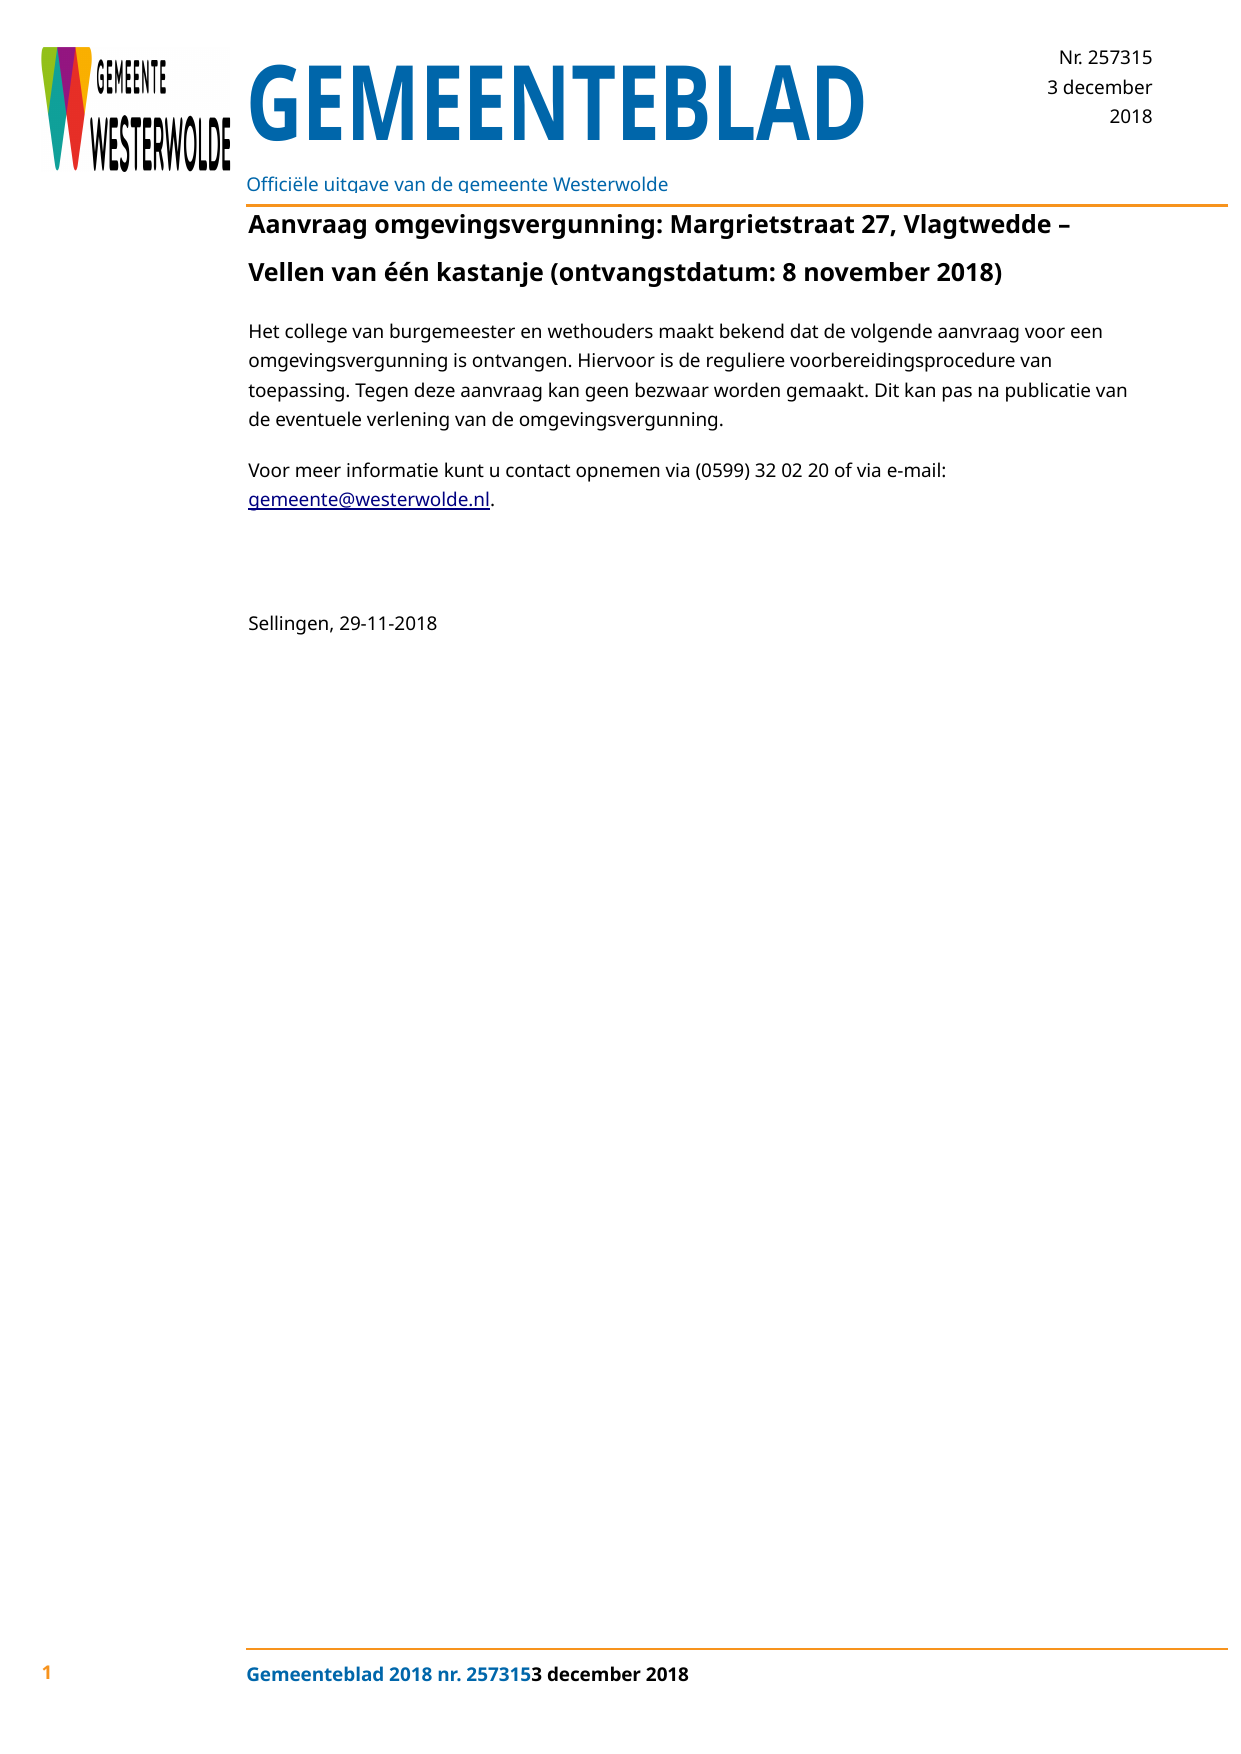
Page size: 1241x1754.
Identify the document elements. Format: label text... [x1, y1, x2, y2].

text Het college van burgemeester en wethouders maakt bekend dat de volgende aanvraag voor een omgevingsvergunning is ontvangen. Hiervoor is de reguliere voorbereidingsprocedure van toepassing. Tegen deze aanvraag kan geen bezwaar worden gemaakt. Dit kan pas na publicatie van de eventuele verlening van de omgevingsvergunning. [248, 318, 1152, 432]
picture [41, 47, 231, 172]
text Aanvraag omgevingsvergunning: Margrietstraat 27, Vlagtwedde – Vellen van één kastanje (ontvangstdatum: 8 november 2018) [248, 207, 1152, 288]
text Voor meer informatie kunt u contact opnemen via (0599) 32 02 20 of via e-mail: gemeente@westerwolde.nl. [248, 457, 1152, 512]
text Sellingen, 29-11-2018 [248, 611, 1152, 636]
